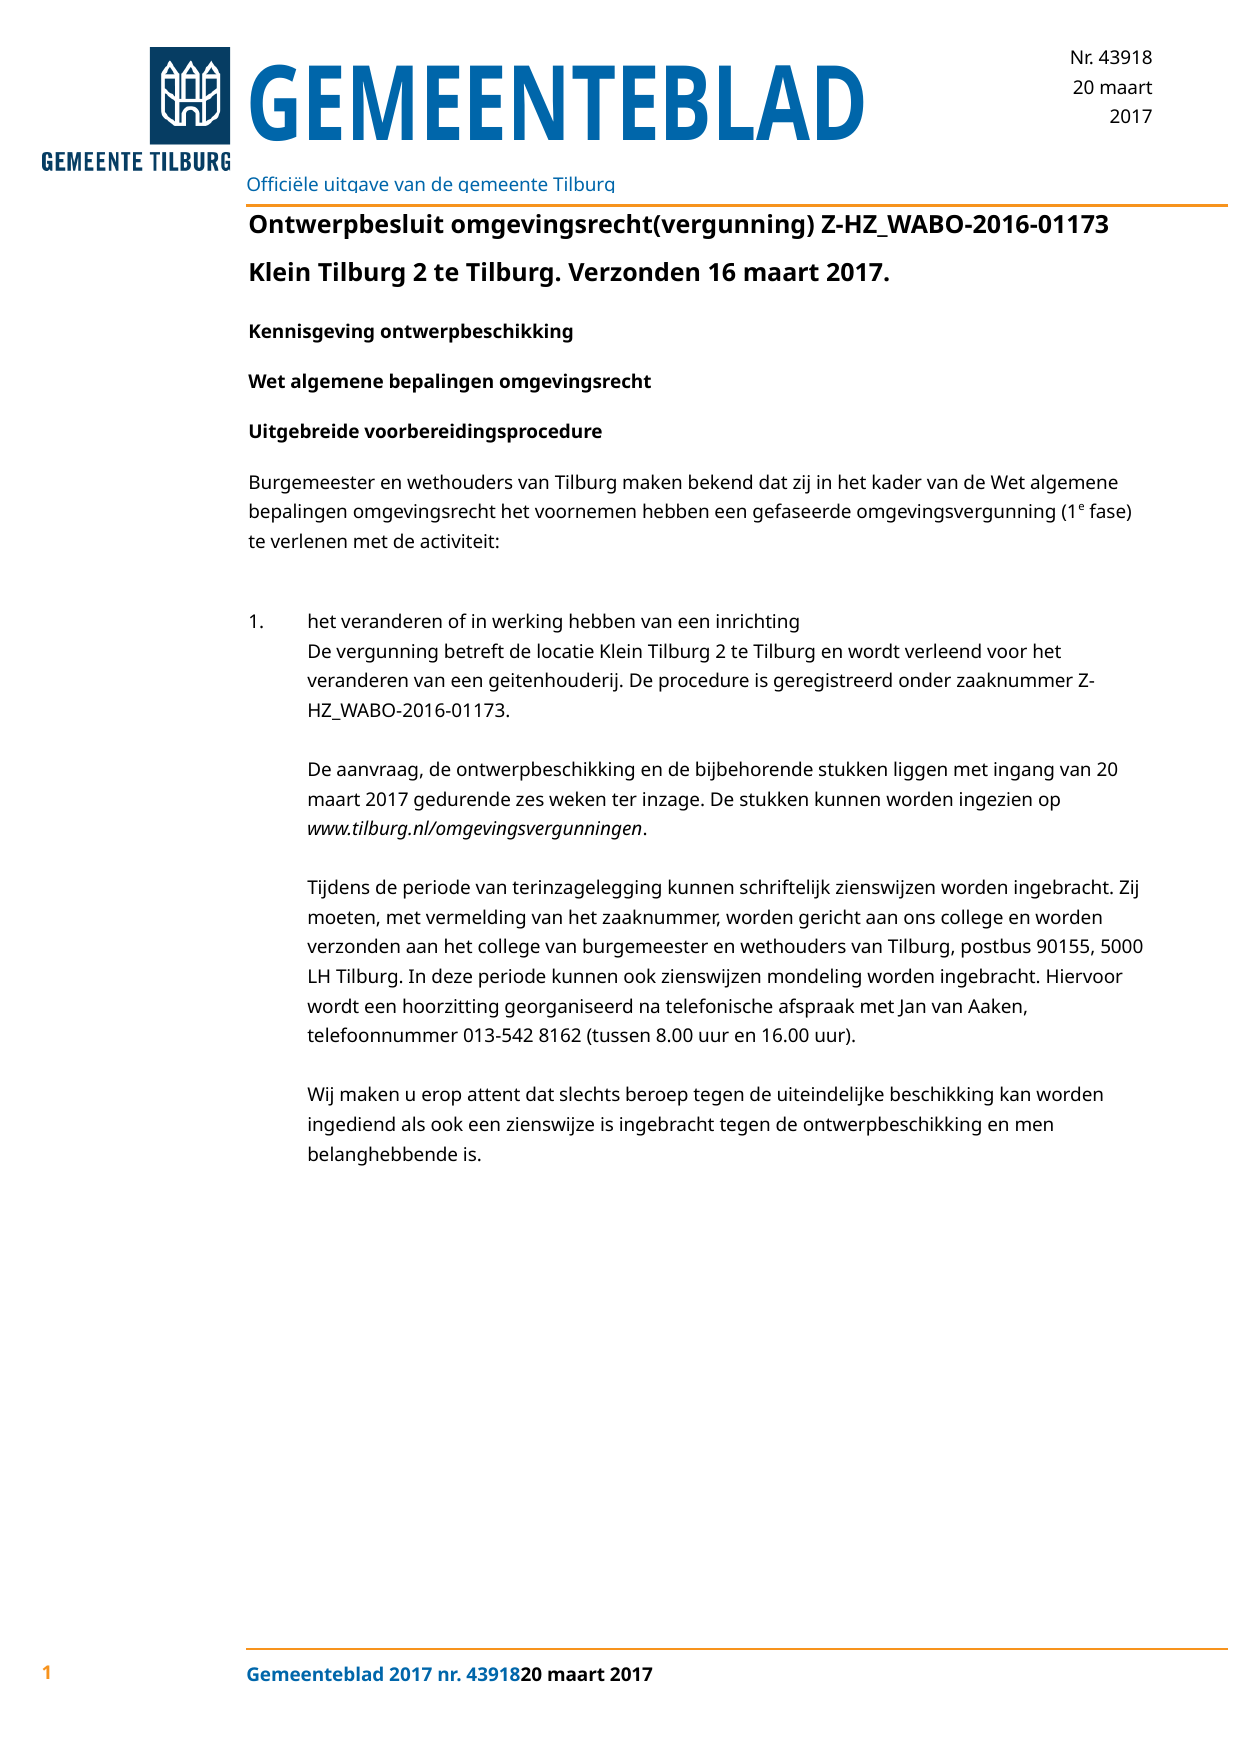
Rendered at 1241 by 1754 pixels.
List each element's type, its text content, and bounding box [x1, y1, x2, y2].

text Kennisgeving ontwerpbeschikking [248, 318, 1152, 344]
text Uitgebreide voorbereidingsprocedure [248, 419, 1152, 444]
list het veranderen of in werking hebben van een inrichting [248, 608, 1152, 634]
text Burgemeester en wethouders van Tilburg maken bekend dat zij in het kader van de Wet algemene bepalingen omgevingsrecht het voornemen hebben een gefaseerde omgevingsvergunning (1e fase) te verlenen met de activiteit: [248, 469, 1152, 554]
list De aanvraag, de ontwerpbeschikking en de bijbehorende stukken liggen met ingang van 20 maart 2017 gedurende zes weken ter inzage. De stukken kunnen worden ingezien op www.tilburg.nl/omgevingsvergunningen. [248, 756, 1152, 841]
list Wij maken u erop attent dat slechts beroep tegen de uiteindelijke beschikking kan worden ingediend als ook een zienswijze is ingebracht tegen de ontwerpbeschikking en men belanghebbende is. [248, 1082, 1152, 1167]
picture [41, 47, 231, 172]
text Wet algemene bepalingen omgevingsrecht [248, 368, 1152, 394]
list De vergunning betreft de locatie Klein Tilburg 2 te Tilburg en wordt verleend voor het veranderen van een geitenhouderij. De procedure is geregistreerd onder zaaknummer Z-HZ_WABO-2016-01173. [248, 638, 1152, 723]
text Ontwerpbesluit omgevingsrecht(vergunning) Z-HZ_WABO-2016-01173 Klein Tilburg 2 te Tilburg. Verzonden 16 maart 2017. [248, 207, 1152, 288]
list Tijdens de periode van terinzagelegging kunnen schriftelijk zienswijzen worden ingebracht. Zij moeten, met vermelding van het zaaknummer, worden gericht aan ons college en worden verzonden aan het college van burgemeester en wethouders van Tilburg, postbus 90155, 5000 LH Tilburg. In deze periode kunnen ook zienswijzen mondeling worden ingebracht. Hiervoor wordt een hoorzitting georganiseerd na telefonische afspraak met Jan van Aaken, telefoonnummer 013-542 8162 (tussen 8.00 uur en 16.00 uur). [248, 874, 1152, 1048]
